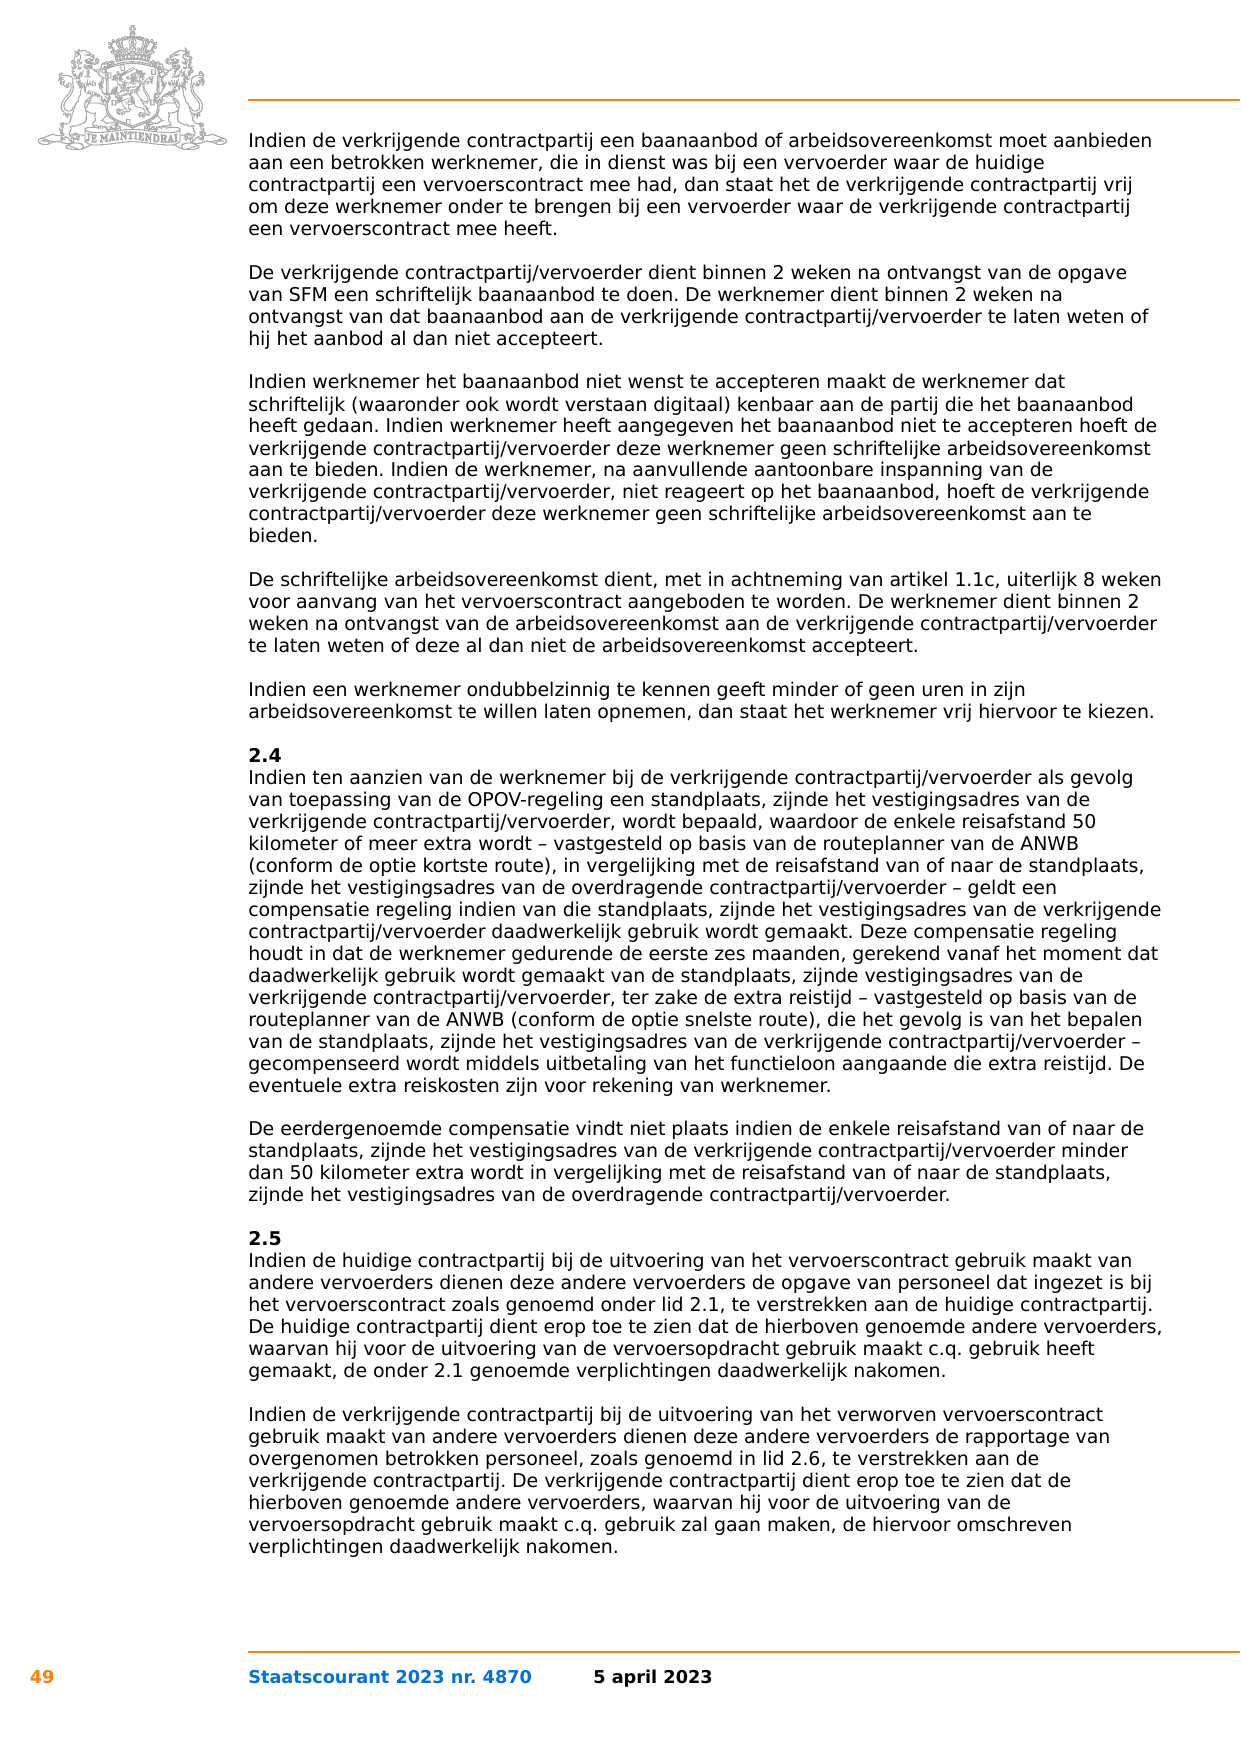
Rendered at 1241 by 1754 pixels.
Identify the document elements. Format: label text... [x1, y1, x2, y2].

text Indien de huidige contractpartij bij de uitvoering van het vervoerscontract gebruik maakt van andere vervoerders dienen deze andere vervoerders de opgave van personeel dat ingezet is bij het vervoerscontract zoals genoemd onder lid 2.1, te verstrekken aan de huidige contractpartij. De huidige contractpartij dient erop toe te zien dat de hierboven genoemde andere vervoerders, waarvan hij voor de uitvoering van de vervoersopdracht gebruik maakt c.q. gebruik heeft gemaakt, de onder 2.1 genoemde verplichtingen daadwerkelijk nakomen. [248, 1250, 1163, 1382]
text De verkrijgende contractpartij/vervoerder dient binnen 2 weken na ontvangst van de opgave van SFM een schriftelijk baanaanbod te doen. De werknemer dient binnen 2 weken na ontvangst van dat baanaanbod aan de verkrijgende contractpartij/vervoerder te laten weten of hij het aanbod al dan niet accepteert. [248, 262, 1163, 349]
text 2.5 [248, 1228, 1163, 1250]
text Indien de verkrijgende contractpartij een baanaanbod of arbeidsovereenkomst moet aanbieden aan een betrokken werknemer, die in dienst was bij een vervoerder waar de huidige contractpartij een vervoerscontract mee had, dan staat het de verkrijgende contractpartij vrij om deze werknemer onder te brengen bij een vervoerder waar de verkrijgende contractpartij een vervoerscontract mee heeft. [248, 130, 1163, 240]
picture [38, 25, 227, 150]
text Indien de verkrijgende contractpartij bij de uitvoering van het verworven vervoerscontract gebruik maakt van andere vervoerders dienen deze andere vervoerders de rapportage van overgenomen betrokken personeel, zoals genoemd in lid 2.6, te verstrekken aan de verkrijgende contractpartij. De verkrijgende contractpartij dient erop toe te zien dat de hierboven genoemde andere vervoerders, waarvan hij voor de uitvoering van de vervoersopdracht gebruik maakt c.q. gebruik zal gaan maken, de hiervoor omschreven verplichtingen daadwerkelijk nakomen. [248, 1404, 1163, 1558]
text De eerdergenoemde compensatie vindt niet plaats indien de enkele reisafstand van of naar de standplaats, zijnde het vestigingsadres van de verkrijgende contractpartij/vervoerder minder dan 50 kilometer extra wordt in vergelijking met de reisafstand van of naar de standplaats, zijnde het vestigingsadres van de overdragende contractpartij/vervoerder. [248, 1118, 1163, 1206]
text Indien werknemer het baanaanbod niet wenst te accepteren maakt de werknemer dat schriftelijk (waaronder ook wordt verstaan digitaal) kenbaar aan de partij die het baanaanbod heeft gedaan. Indien werknemer heeft aangegeven het baanaanbod niet te accepteren hoeft de verkrijgende contractpartij/vervoerder deze werknemer geen schriftelijke arbeidsovereenkomst aan te bieden. Indien de werknemer, na aanvullende aantoonbare inspanning van de verkrijgende contractpartij/vervoerder, niet reageert op het baanaanbod, hoeft de verkrijgende contractpartij/vervoerder deze werknemer geen schriftelijke arbeidsovereenkomst aan te bieden. [248, 371, 1163, 547]
text 2.4 [248, 745, 1163, 767]
text Indien een werknemer ondubbelzinnig te kennen geeft minder of geen uren in zijn arbeidsovereenkomst te willen laten opnemen, dan staat het werknemer vrij hiervoor te kiezen. [248, 679, 1163, 723]
text Indien ten aanzien van de werknemer bij de verkrijgende contractpartij/vervoerder als gevolg van toepassing van de OPOV-regeling een standplaats, zijnde het vestigingsadres van de verkrijgende contractpartij/vervoerder, wordt bepaald, waardoor de enkele reisafstand 50 kilometer of meer extra wordt – vastgesteld op basis van de routeplanner van de ANWB (conform de optie kortste route), in vergelijking met de reisafstand van of naar de standplaats, zijnde het vestigingsadres van de overdragende contractpartij/vervoerder – geldt een compensatie regeling indien van die standplaats, zijnde het vestigingsadres van de verkrijgende contractpartij/vervoerder daadwerkelijk gebruik wordt gemaakt. Deze compensatie regeling houdt in dat de werknemer gedurende de eerste zes maanden, gerekend vanaf het moment dat daadwerkelijk gebruik wordt gemaakt van de standplaats, zijnde vestigingsadres van de verkrijgende contractpartij/vervoerder, ter zake de extra reistijd – vastgesteld op basis van de routeplanner van de ANWB (conform de optie snelste route), die het gevolg is van het bepalen van de standplaats, zijnde het vestigingsadres van de verkrijgende contractpartij/vervoerder – gecompenseerd wordt middels uitbetaling van het functieloon aangaande die extra reistijd. De eventuele extra reiskosten zijn voor rekening van werknemer. [248, 767, 1163, 1096]
text De schriftelijke arbeidsovereenkomst dient, met in achtneming van artikel 1.1c, uiterlijk 8 weken voor aanvang van het vervoerscontract aangeboden te worden. De werknemer dient binnen 2 weken na ontvangst van de arbeidsovereenkomst aan de verkrijgende contractpartij/vervoerder te laten weten of deze al dan niet de arbeidsovereenkomst accepteert. [248, 569, 1163, 657]
